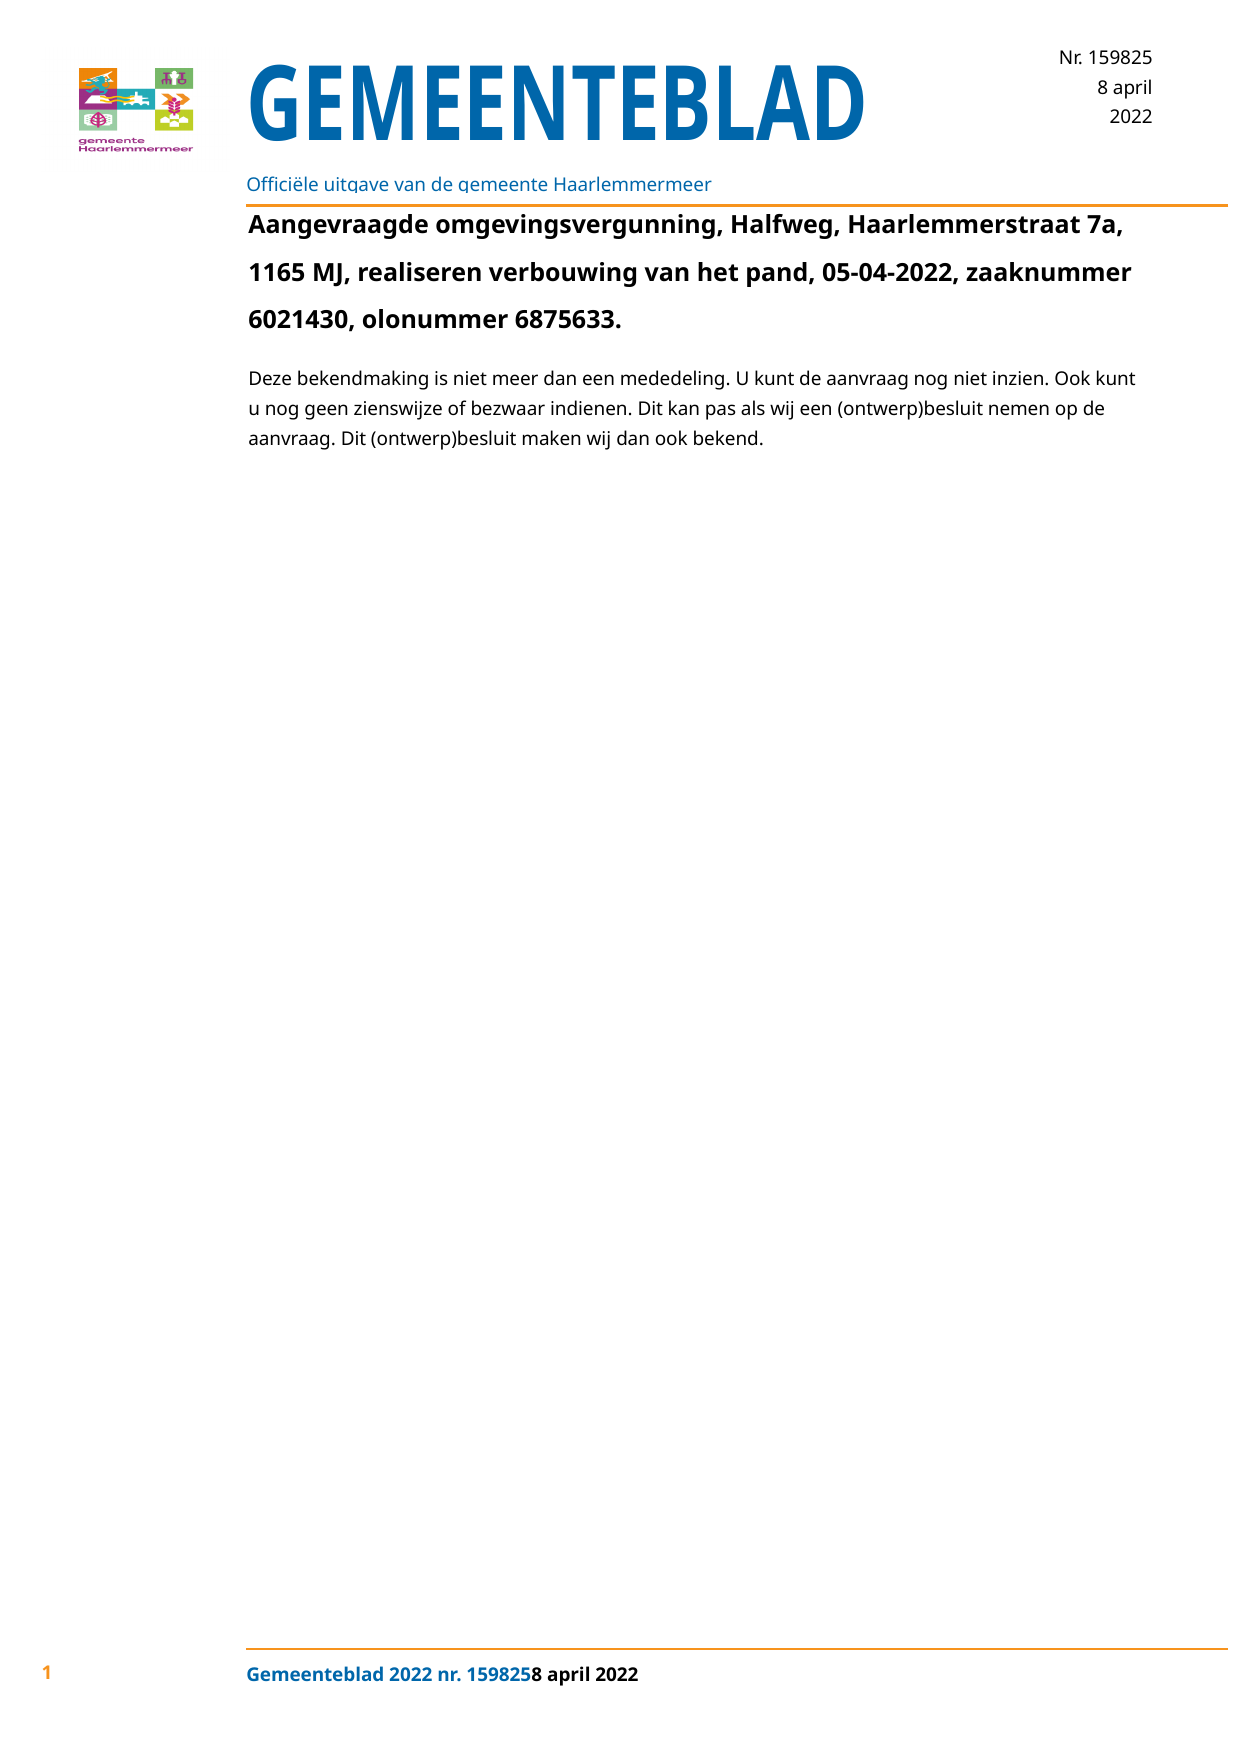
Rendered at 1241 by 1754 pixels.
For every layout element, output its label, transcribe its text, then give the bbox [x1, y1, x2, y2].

picture [41, 47, 231, 172]
text Aangevraagde omgevingsvergunning, Halfweg, Haarlemmerstraat 7a, 1165 MJ, realiseren verbouwing van het pand, 05-04-2022, zaaknummer 6021430, olonummer 6875633. [248, 207, 1152, 336]
text Deze bekendmaking is niet meer dan een mededeling. U kunt de aanvraag nog niet inzien. Ook kunt u nog geen zienswijze of bezwaar indienen. Dit kan pas als wij een (ontwerp)besluit nemen op de aanvraag. Dit (ontwerp)besluit maken wij dan ook bekend. [248, 366, 1152, 450]
